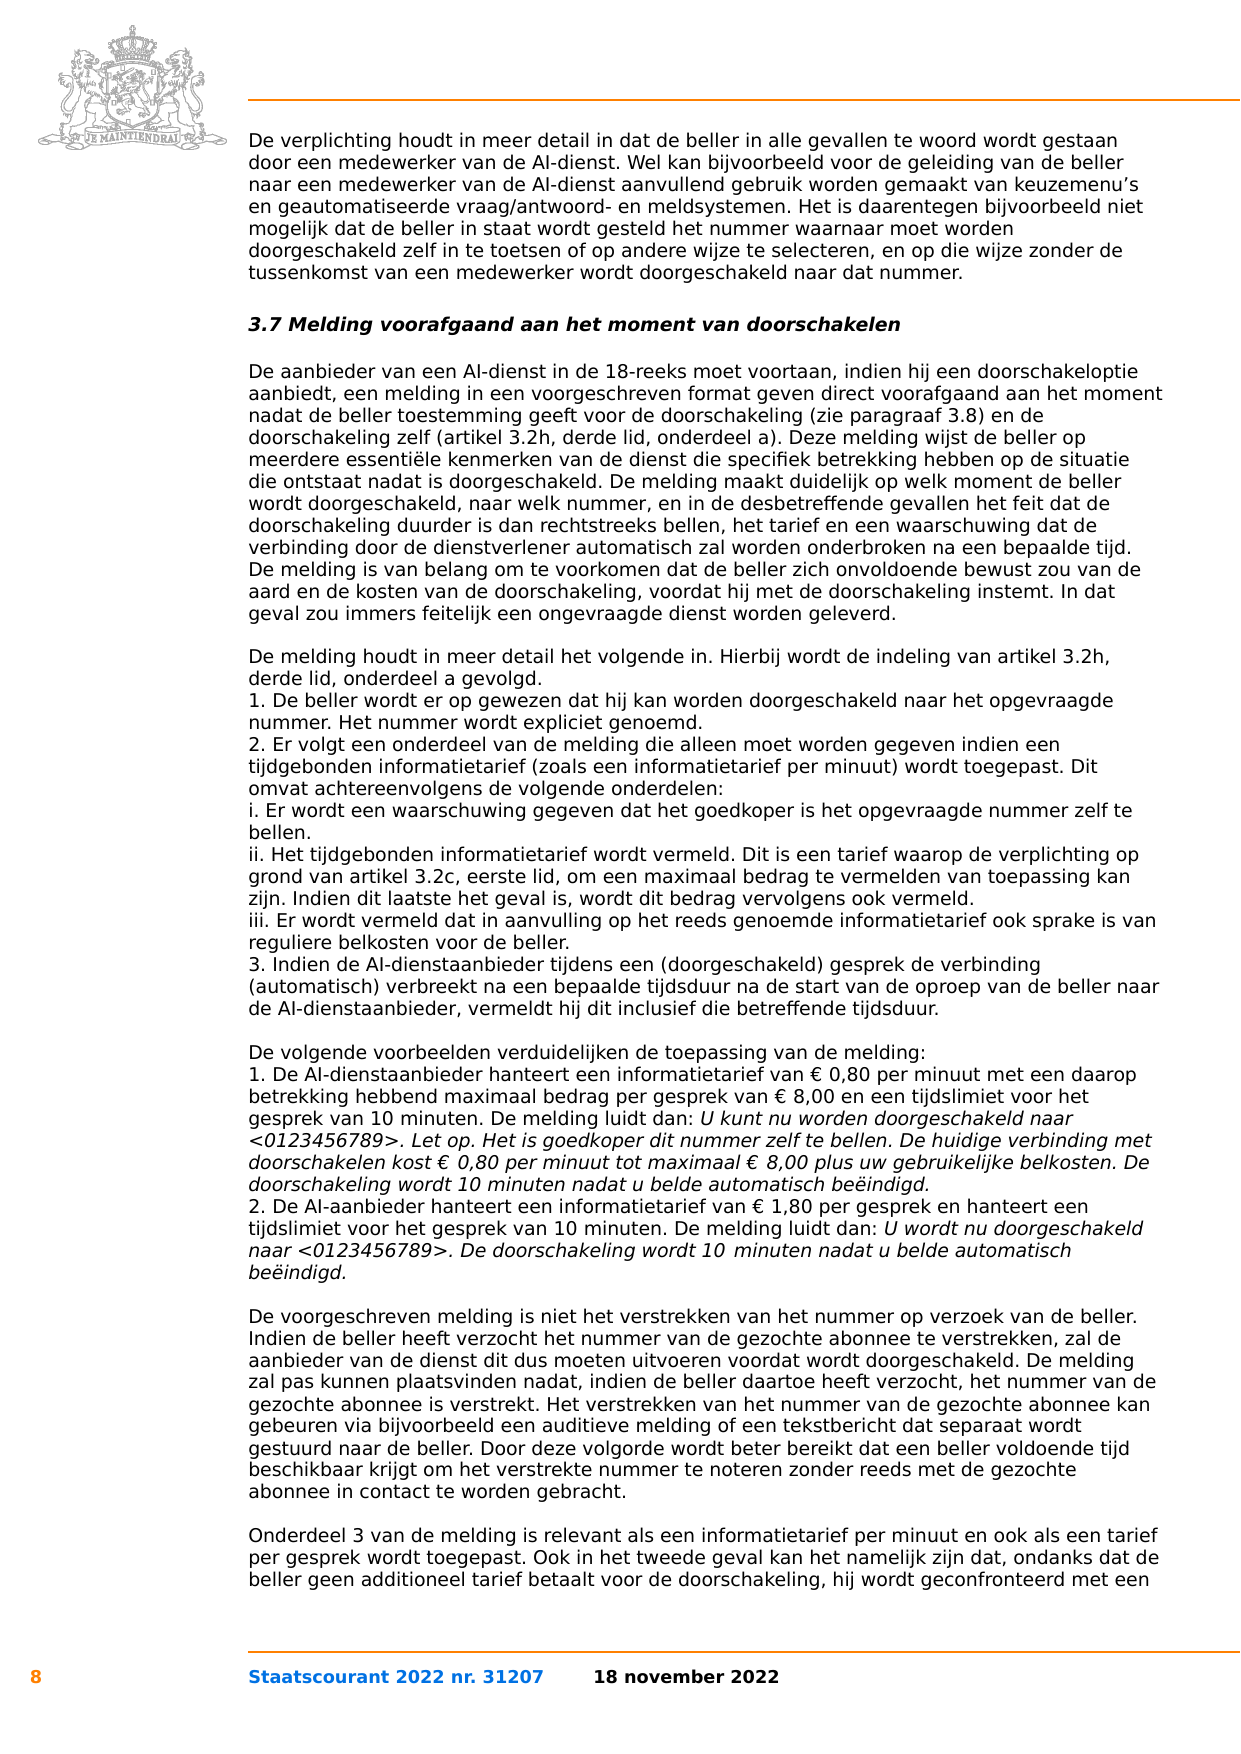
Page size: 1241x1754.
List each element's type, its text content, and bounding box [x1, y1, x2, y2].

text 2. Er volgt een onderdeel van de melding die alleen moet worden gegeven indien een tijdgebonden informatietarief (zoals een informatietarief per minuut) wordt toegepast. Dit omvat achtereenvolgens de volgende onderdelen: [248, 734, 1163, 800]
text 1. De AI-dienstaanbieder hanteert een informatietarief van € 0,80 per minuut met een daarop betrekking hebbend maximaal bedrag per gesprek van € 8,00 en een tijdslimiet voor het gesprek van 10 minuten. De melding luidt dan: U kunt nu worden doorgeschakeld naar <0123456789>. Let op. Het is goedkoper dit nummer zelf te bellen. De huidige verbinding met doorschakelen kost € 0,80 per minuut tot maximaal € 8,00 plus uw gebruikelijke belkosten. De doorschakeling wordt 10 minuten nadat u belde automatisch beëindigd. [248, 1064, 1163, 1196]
text De aanbieder van een AI-dienst in de 18-reeks moet voortaan, indien hij een doorschakeloptie aanbiedt, een melding in een voorgeschreven format geven direct voorafgaand aan het moment nadat de beller toestemming geeft voor de doorschakeling (zie paragraaf 3.8) en de doorschakeling zelf (artikel 3.2h, derde lid, onderdeel a). Deze melding wijst de beller op meerdere essentiële kenmerken van de dienst die specifiek betrekking hebben op de situatie die ontstaat nadat is doorgeschakeld. De melding maakt duidelijk op welk moment de beller wordt doorgeschakeld, naar welk nummer, en in de desbetreffende gevallen het feit dat de doorschakeling duurder is dan rechtstreeks bellen, het tarief en een waarschuwing dat de verbinding door de dienstverlener automatisch zal worden onderbroken na een bepaalde tijd. De melding is van belang om te voorkomen dat de beller zich onvoldoende bewust zou van de aard en de kosten van de doorschakeling, voordat hij met de doorschakeling instemt. In dat geval zou immers feitelijk een ongevraagde dienst worden geleverd. [248, 361, 1163, 624]
text i. Er wordt een waarschuwing gegeven dat het goedkoper is het opgevraagde nummer zelf te bellen. [248, 800, 1163, 844]
text 2. De AI-aanbieder hanteert een informatietarief van € 1,80 per gesprek en hanteert een tijdslimiet voor het gesprek van 10 minuten. De melding luidt dan: U wordt nu doorgeschakeld naar <0123456789>. De doorschakeling wordt 10 minuten nadat u belde automatisch beëindigd. [248, 1196, 1163, 1284]
subtitle 3.7 Melding voorafgaand aan het moment van doorschakelen [248, 314, 1163, 336]
picture [38, 25, 227, 150]
text De verplichting houdt in meer detail in dat de beller in alle gevallen te woord wordt gestaan door een medewerker van de AI-dienst. Wel kan bijvoorbeeld voor de geleiding van de beller naar een medewerker van de AI-dienst aanvullend gebruik worden gemaakt van keuzemenu’s en geautomatiseerde vraag/antwoord- en meldsystemen. Het is daarentegen bijvoorbeeld niet mogelijk dat de beller in staat wordt gesteld het nummer waarnaar moet worden doorgeschakeld zelf in te toetsen of op andere wijze te selecteren, en op die wijze zonder de tussenkomst van een medewerker wordt doorgeschakeld naar dat nummer. [248, 130, 1163, 284]
text 3. Indien de AI-dienstaanbieder tijdens een (doorgeschakeld) gesprek de verbinding (automatisch) verbreekt na een bepaalde tijdsduur na de start van de oproep van de beller naar de AI-dienstaanbieder, vermeldt hij dit inclusief die betreffende tijdsduur. [248, 954, 1163, 1020]
text De voorgeschreven melding is niet het verstrekken van het nummer op verzoek van de beller. Indien de beller heeft verzocht het nummer van de gezochte abonnee te verstrekken, zal de aanbieder van de dienst dit dus moeten uitvoeren voordat wordt doorgeschakeld. De melding zal pas kunnen plaatsvinden nadat, indien de beller daartoe heeft verzocht, het nummer van de gezochte abonnee is verstrekt. Het verstrekken van het nummer van de gezochte abonnee kan gebeuren via bijvoorbeeld een auditieve melding of een tekstbericht dat separaat wordt gestuurd naar de beller. Door deze volgorde wordt beter bereikt dat een beller voldoende tijd beschikbaar krijgt om het verstrekte nummer te noteren zonder reeds met de gezochte abonnee in contact te worden gebracht. [248, 1306, 1163, 1503]
text Onderdeel 3 van de melding is relevant als een informatietarief per minuut en ook als een tarief per gesprek wordt toegepast. Ook in het tweede geval kan het namelijk zijn dat, ondanks dat de beller geen additioneel tarief betaalt voor de doorschakeling, hij wordt geconfronteerd met een [248, 1525, 1163, 1591]
text ii. Het tijdgebonden informatietarief wordt vermeld. Dit is een tarief waarop de verplichting op grond van artikel 3.2c, eerste lid, om een maximaal bedrag te vermelden van toepassing kan zijn. Indien dit laatste het geval is, wordt dit bedrag vervolgens ook vermeld. [248, 844, 1163, 910]
text iii. Er wordt vermeld dat in aanvulling op het reeds genoemde informatietarief ook sprake is van reguliere belkosten voor de beller. [248, 910, 1163, 954]
text 1. De beller wordt er op gewezen dat hij kan worden doorgeschakeld naar het opgevraagde nummer. Het nummer wordt expliciet genoemd. [248, 690, 1163, 734]
text De melding houdt in meer detail het volgende in. Hierbij wordt de indeling van artikel 3.2h, derde lid, onderdeel a gevolgd. [248, 646, 1163, 690]
text De volgende voorbeelden verduidelijken de toepassing van de melding: [248, 1042, 1163, 1064]
